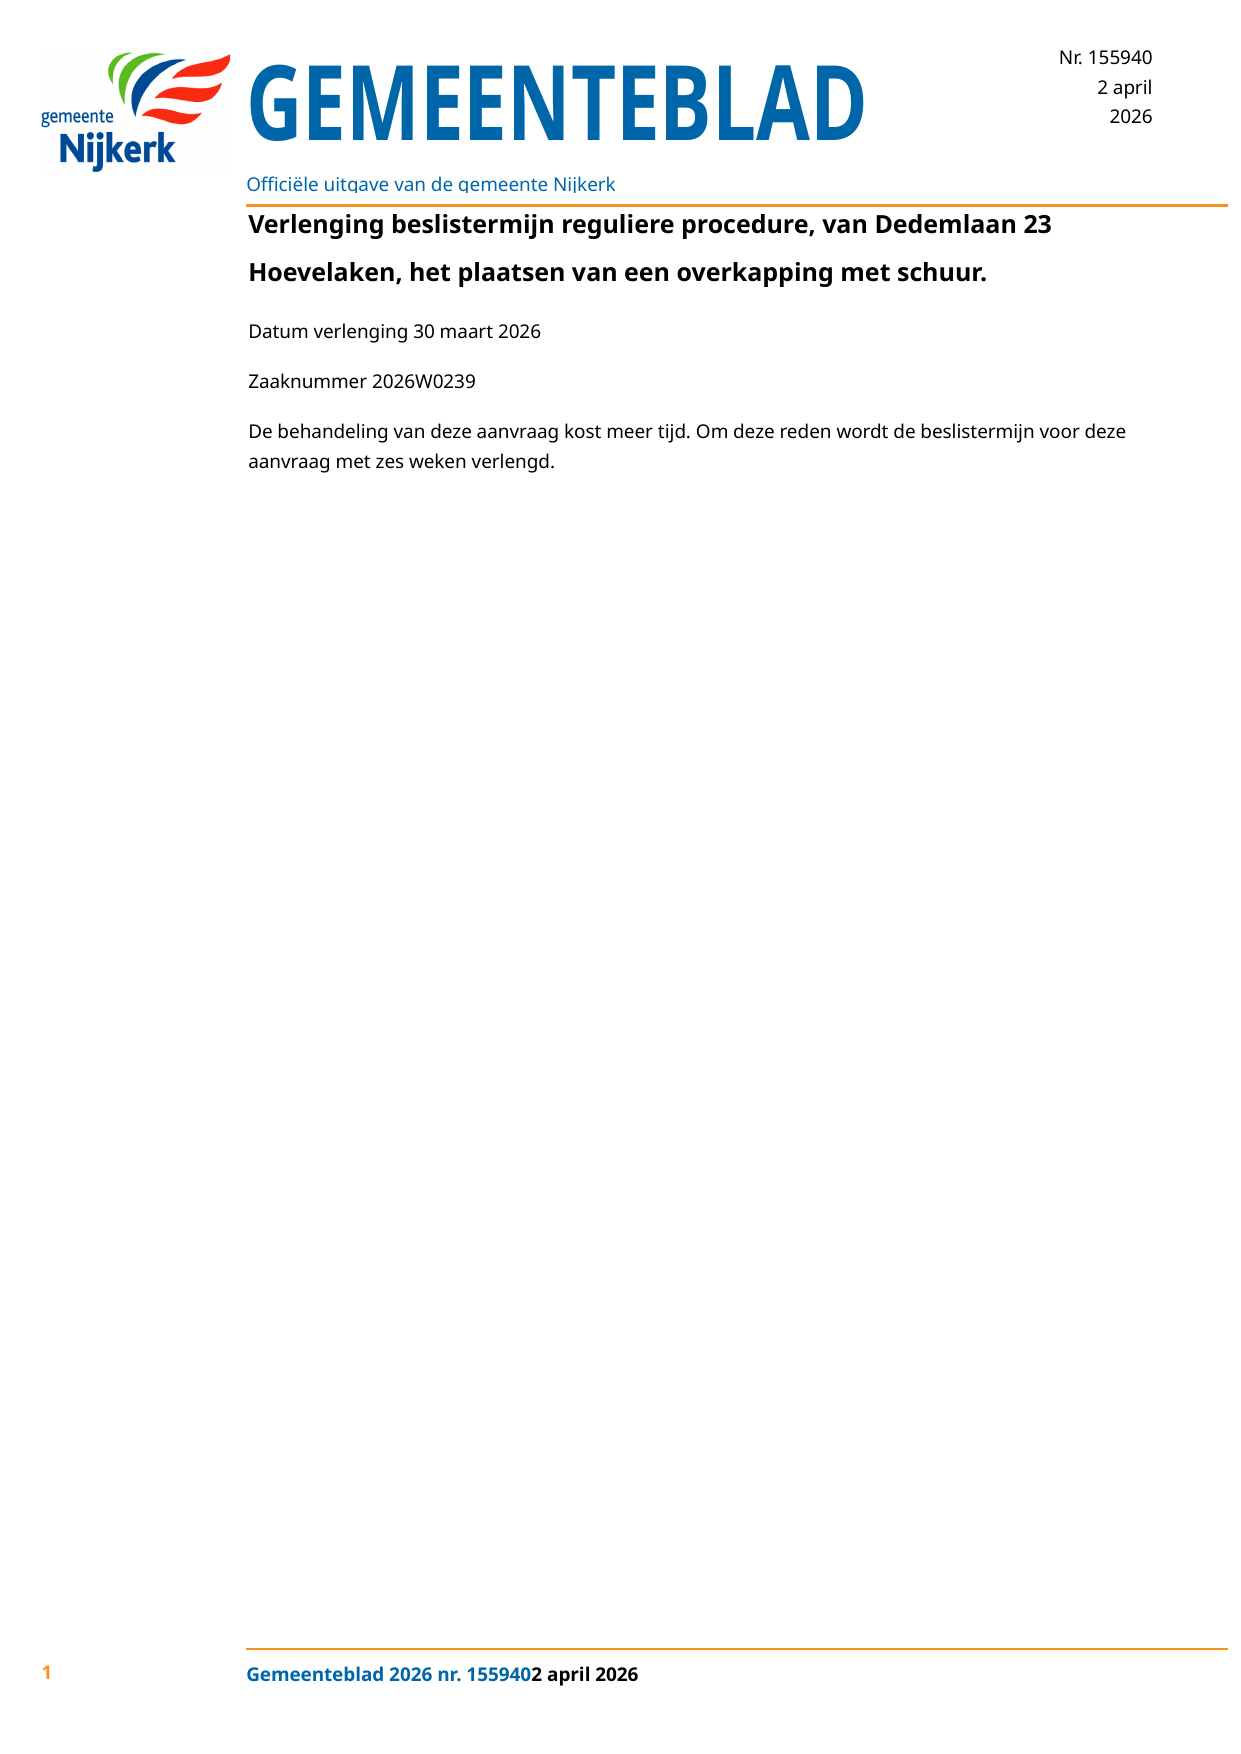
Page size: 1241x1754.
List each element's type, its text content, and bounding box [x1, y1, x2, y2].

picture [41, 47, 231, 172]
text Zaaknummer 2026W0239 [248, 368, 1152, 394]
text Datum verlenging 30 maart 2026 [248, 318, 1152, 344]
text De behandeling van deze aanvraag kost meer tijd. Om deze reden wordt de beslistermijn voor deze aanvraag met zes weken verlengd. [248, 419, 1152, 474]
text Verlenging beslistermijn reguliere procedure, van Dedemlaan 23 Hoevelaken, het plaatsen van een overkapping met schuur. [248, 207, 1152, 288]
